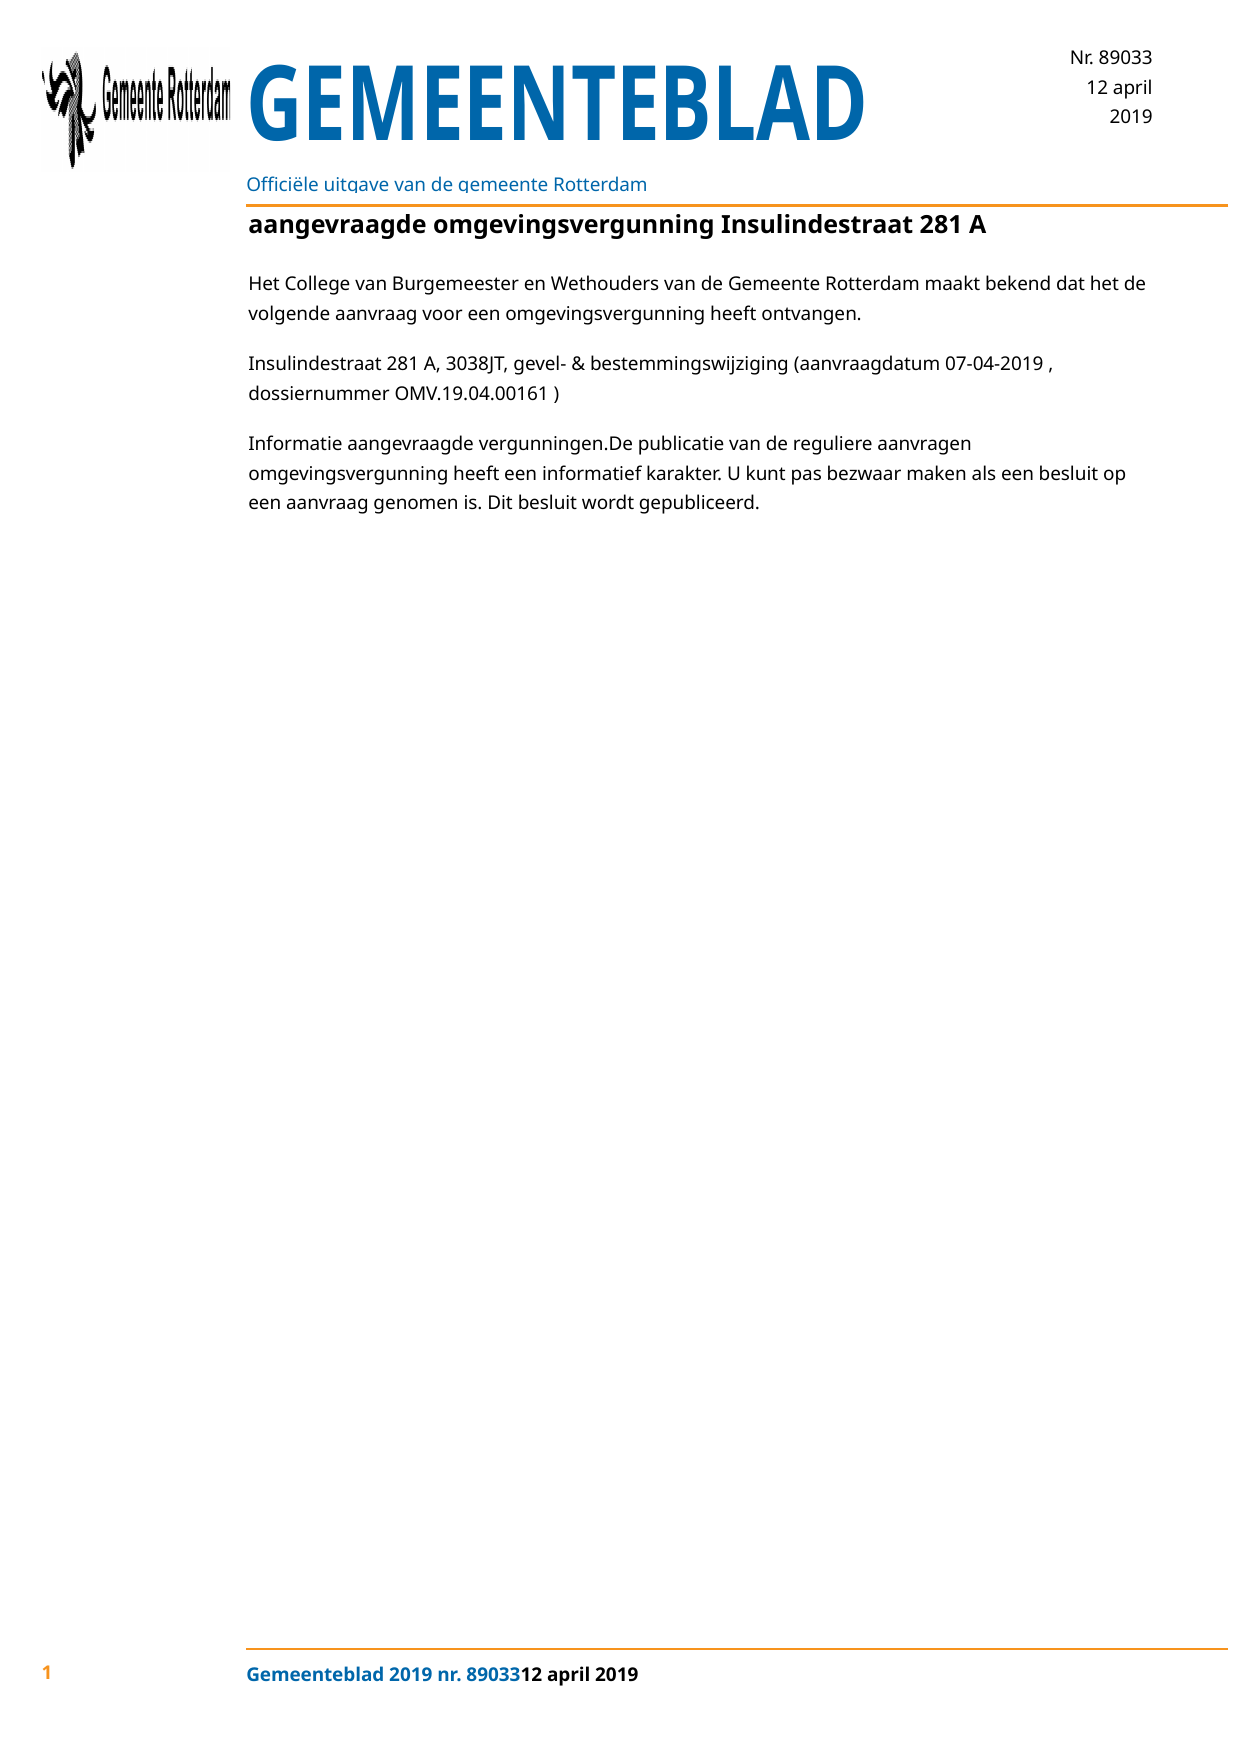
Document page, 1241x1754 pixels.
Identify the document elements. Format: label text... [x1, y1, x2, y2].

text Informatie aangevraagde vergunningen.De publicatie van de reguliere aanvragen omgevingsvergunning heeft een informatief karakter. U kunt pas bezwaar maken als een besluit op een aanvraag genomen is. Dit besluit wordt gepubliceerd. [248, 430, 1152, 515]
picture [41, 47, 231, 172]
text aangevraagde omgevingsvergunning Insulindestraat 281 A [248, 207, 1152, 241]
text Insulindestraat 281 A, 3038JT, gevel- & bestemmingswijziging (aanvraagdatum 07-04-2019 , dossiernummer OMV.19.04.00161 ) [248, 350, 1152, 406]
text Het College van Burgemeester en Wethouders van de Gemeente Rotterdam maakt bekend dat het de volgende aanvraag voor een omgevingsvergunning heeft ontvangen. [248, 270, 1152, 326]
